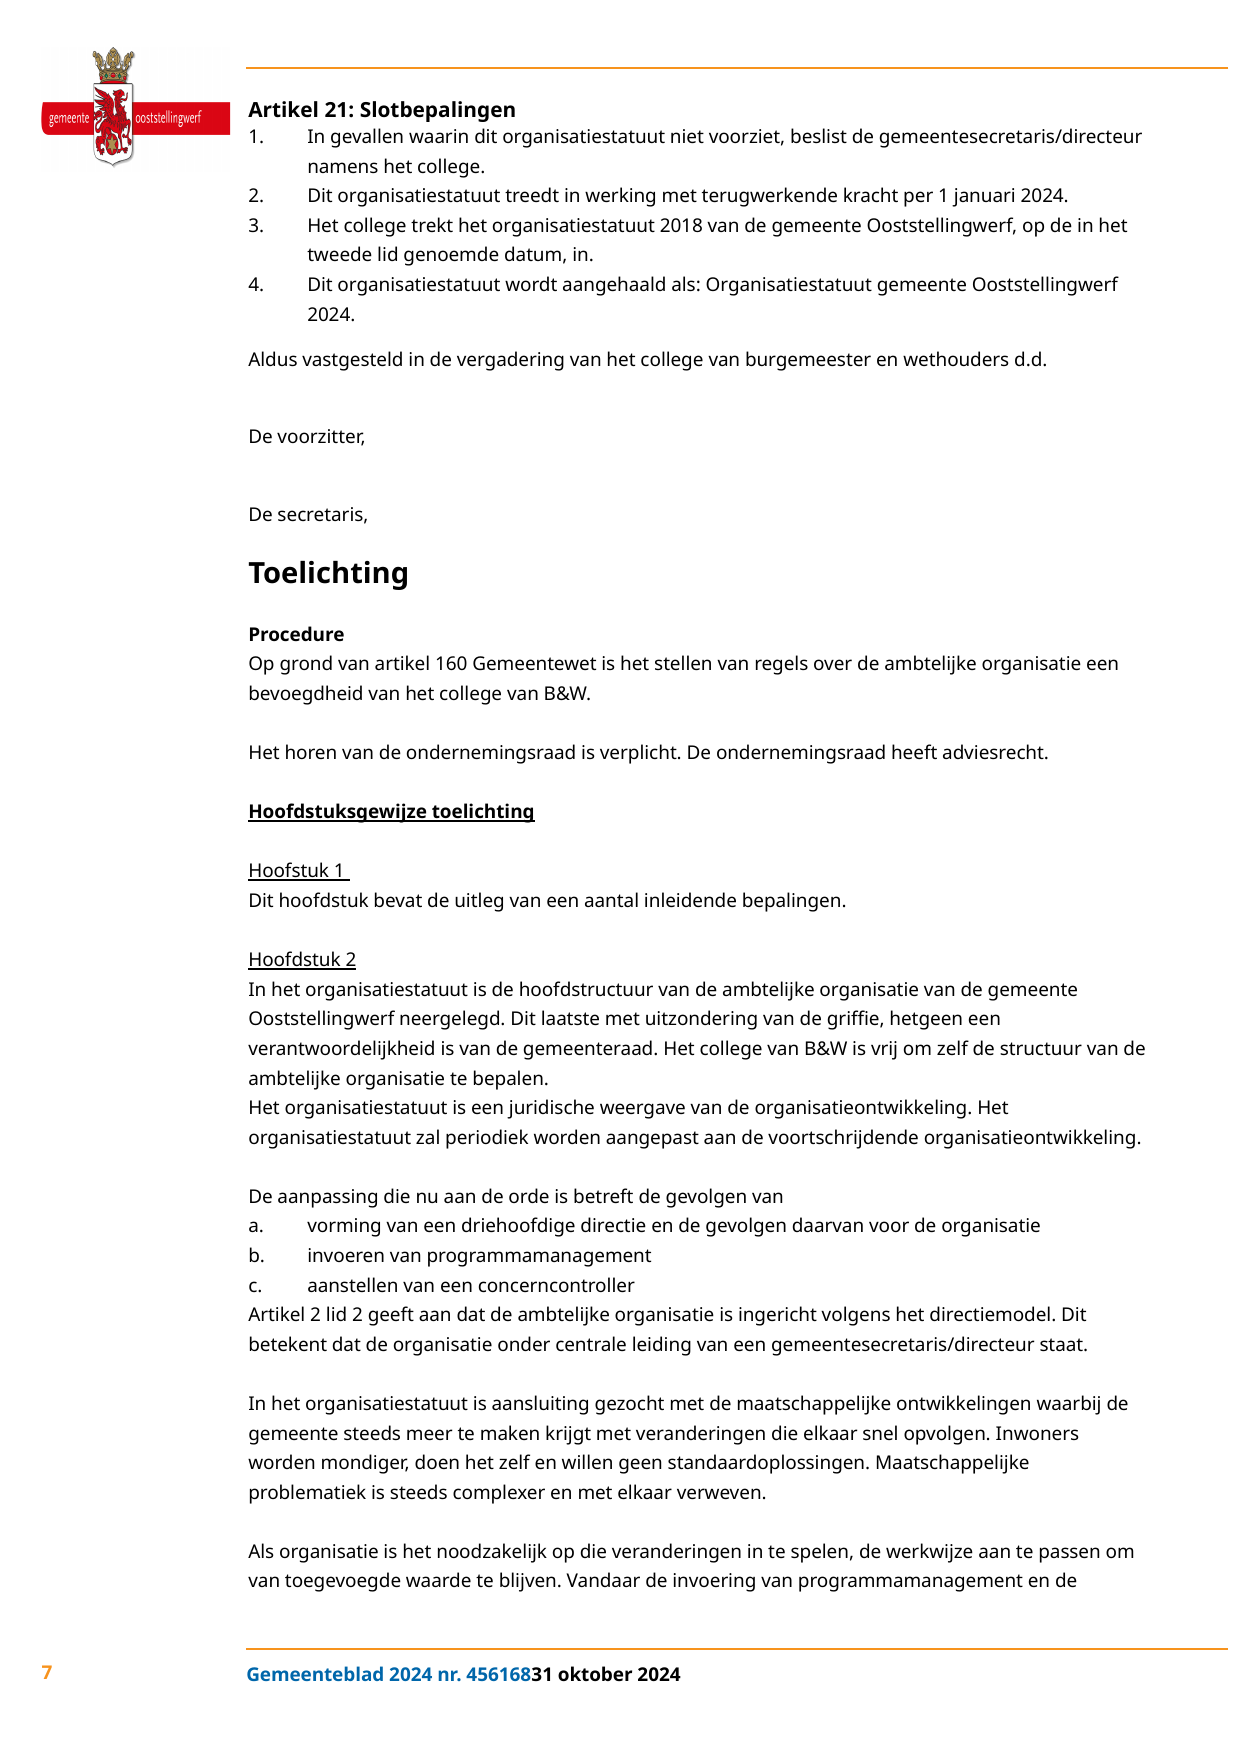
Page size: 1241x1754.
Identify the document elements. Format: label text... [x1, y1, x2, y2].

list aanstellen van een concerncontroller [248, 1272, 1152, 1298]
text Toelichting [248, 552, 1152, 592]
text In het organisatiestatuut is de hoofdstructuur van de ambtelijke organisatie van de gemeente Ooststellingwerf neergelegd. Dit laatste met uitzondering van de griffie, hetgeen een verantwoordelijkheid is van de gemeenteraad. Het college van B&W is vrij om zelf de structuur van de ambtelijke organisatie te bepalen. [248, 976, 1152, 1091]
list In gevallen waarin dit organisatiestatuut niet voorziet, beslist de gemeentesecretaris/directeur namens het college. [248, 123, 1152, 178]
text Als organisatie is het noodzakelijk op die veranderingen in te spelen, de werkwijze aan te passen om van toegevoegde waarde te blijven. Vandaar de invoering van programmamanagement en de [248, 1538, 1152, 1593]
text Het horen van de ondernemingsraad is verplicht. De ondernemingsraad heeft adviesrecht. [248, 739, 1152, 765]
text Hoofstuk 1 [248, 858, 1152, 883]
text In het organisatiestatuut is aansluiting gezocht met de maatschappelijke ontwikkelingen waarbij de gemeente steeds meer te maken krijgt met veranderingen die elkaar snel opvolgen. Inwoners worden mondiger, doen het zelf en willen geen standaardoplossingen. Maatschappelijke problematiek is steeds complexer en met elkaar verweven. [248, 1390, 1152, 1505]
list invoeren van programmamanagement [248, 1242, 1152, 1268]
text De aanpassing die nu aan de orde is betreft de gevolgen van [248, 1183, 1152, 1209]
text De secretaris, [248, 501, 1152, 526]
list Dit organisatiestatuut wordt aangehaald als: Organisatiestatuut gemeente Ooststellingwerf 2024. [248, 271, 1152, 326]
text Hoofdstuk 2 [248, 946, 1152, 972]
text Artikel 2 lid 2 geeft aan dat de ambtelijke organisatie is ingericht volgens het directiemodel. Dit betekent dat de organisatie onder centrale leiding van een gemeentesecretaris/directeur staat. [248, 1301, 1152, 1357]
text Dit hoofdstuk bevat de uitleg van een aantal inleidende bepalingen. [248, 887, 1152, 913]
text Het organisatiestatuut is een juridische weergave van de organisatieontwikkeling. Het organisatiestatuut zal periodiek worden aangepast aan de voortschrijdende organisatieontwikkeling. [248, 1094, 1152, 1150]
text Aldus vastgesteld in de vergadering van het college van burgemeester en wethouders d.d. [248, 346, 1152, 372]
text Hoofdstuksgewijze toelichting [248, 798, 1152, 824]
list vorming van een driehoofdige directie en de gevolgen daarvan voor de organisatie [248, 1213, 1152, 1238]
list Het college trekt het organisatiestatuut 2018 van de gemeente Ooststellingwerf, op de in het tweede lid genoemde datum, in. [248, 212, 1152, 267]
picture [41, 47, 231, 172]
text Procedure [248, 621, 1152, 647]
text Artikel 21: Slotbepalingen [248, 95, 1152, 123]
text De voorzitter, [248, 423, 1152, 449]
text Op grond van artikel 160 Gemeentewet is het stellen van regels over de ambtelijke organisatie een bevoegdheid van het college van B&W. [248, 651, 1152, 706]
list Dit organisatiestatuut treedt in werking met terugwerkende kracht per 1 januari 2024. [248, 182, 1152, 208]
